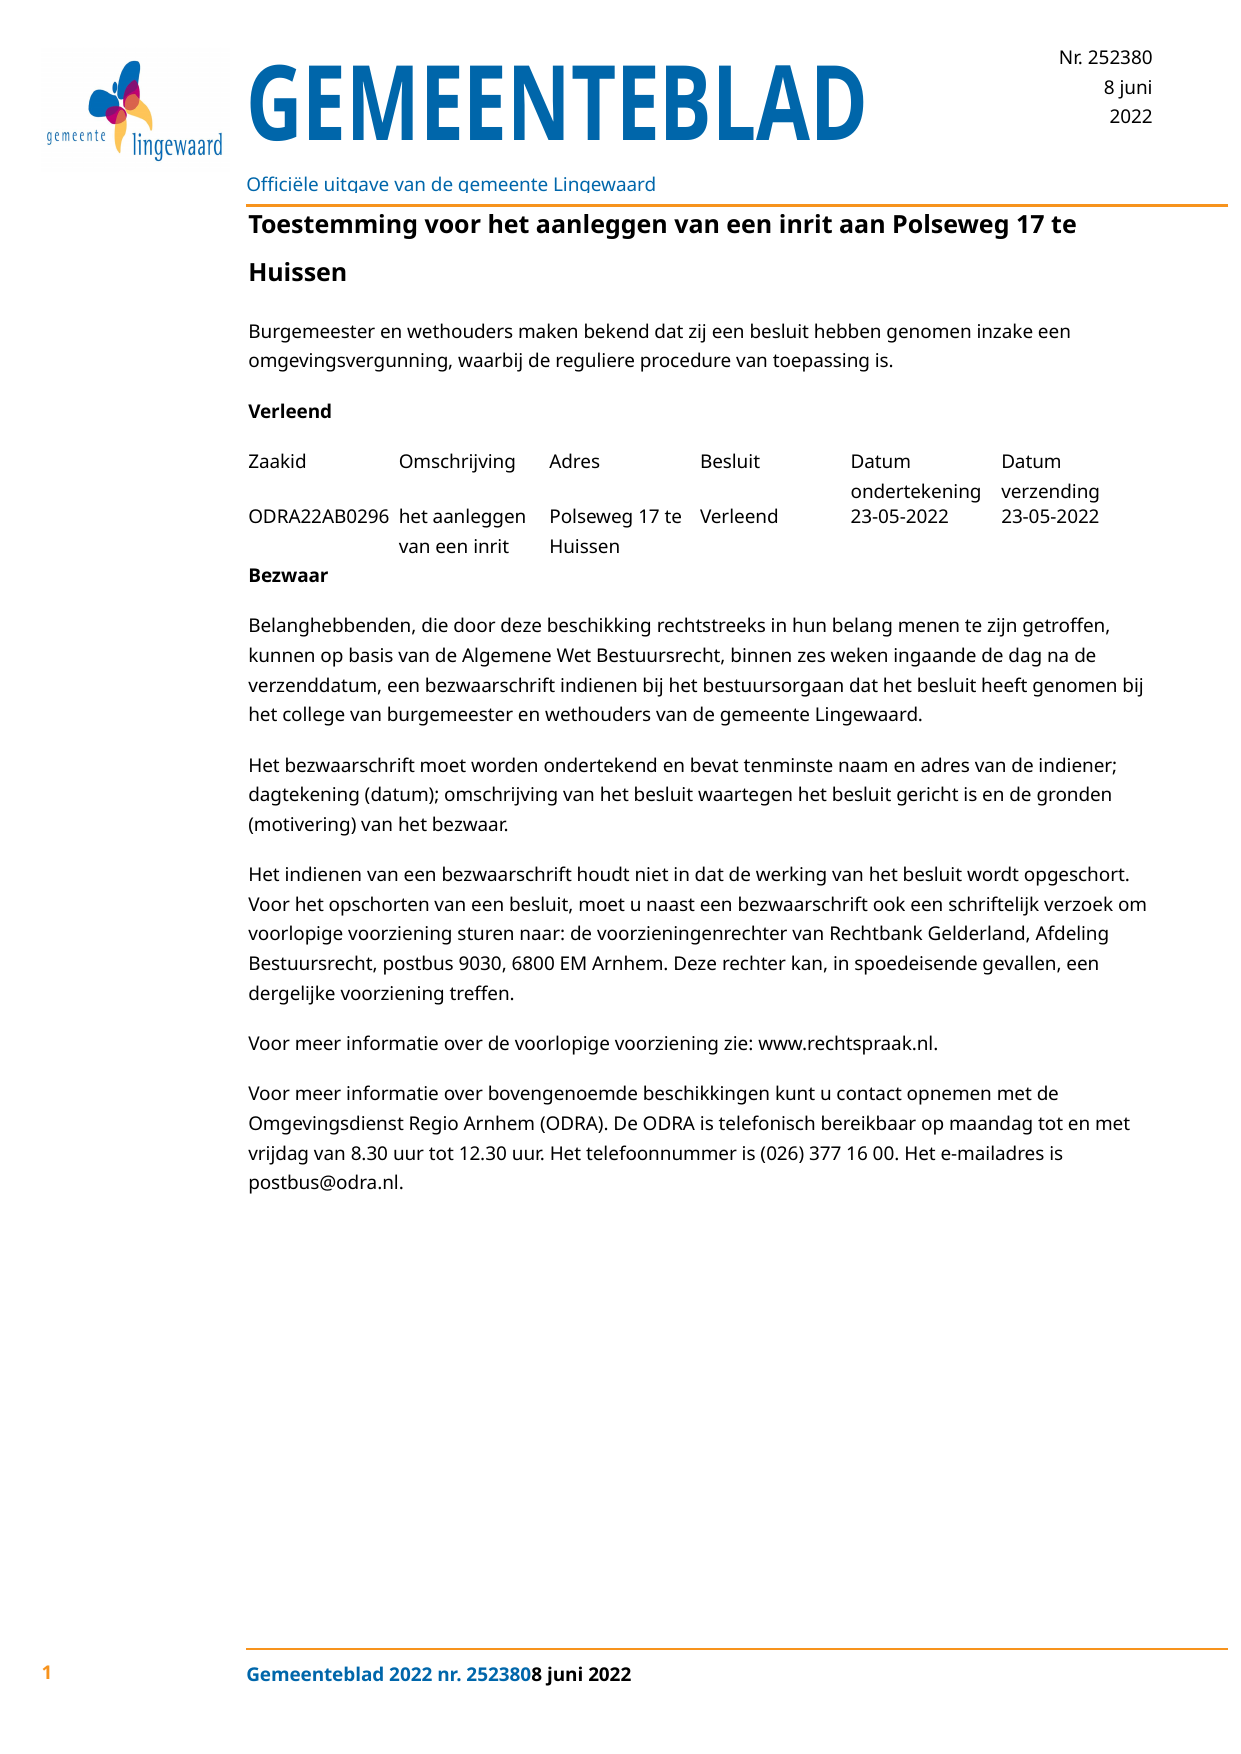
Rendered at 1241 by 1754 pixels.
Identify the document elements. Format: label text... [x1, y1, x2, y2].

text Het bezwaarschrift moet worden ondertekend en bevat tenminste naam en adres van de indiener; dagtekening (datum); omschrijving van het besluit waartegen het besluit gericht is en de gronden (motivering) van het bezwaar. [248, 752, 1152, 837]
table_header Besluit [700, 449, 850, 504]
table_cell Polseweg 17 te Huissen [549, 504, 700, 559]
table_header Datum ondertekening [850, 449, 1001, 504]
table_cell 23-05-2022 [850, 504, 1001, 559]
table_cell het aanleggen van een inrit [399, 504, 549, 559]
table_header Zaakid [248, 449, 398, 504]
text Voor meer informatie over bovengenoemde beschikkingen kunt u contact opnemen met de Omgevingsdienst Regio Arnhem (ODRA). De ODRA is telefonisch bereikbaar op maandag tot en met vrijdag van 8.30 uur tot 12.30 uur. Het telefoonnummer is (026) 377 16 00. Het e-mailadres is postbus@odra.nl. [248, 1081, 1152, 1195]
text Het indienen van een bezwaarschrift houdt niet in dat de werking van het besluit wordt opgeschort. Voor het opschorten van een besluit, moet u naast een bezwaarschrift ook een schriftelijk verzoek om voorlopige voorziening sturen naar: de voorzieningenrechter van Rechtbank Gelderland, Afdeling Bestuursrecht, postbus 9030, 6800 EM Arnhem. Deze rechter kan, in spoedeisende gevallen, een dergelijke voorziening treffen. [248, 861, 1152, 1006]
text Verleend [248, 398, 1152, 424]
table_header Adres [549, 449, 700, 504]
text Toestemming voor het aanleggen van een inrit aan Polseweg 17 te Huissen [248, 207, 1152, 288]
text Bezwaar [248, 562, 1152, 588]
picture [41, 47, 231, 172]
table_header Omschrijving [399, 449, 549, 504]
text Belanghebbenden, die door deze beschikking rechtstreeks in hun belang menen te zijn getroffen, kunnen op basis van de Algemene Wet Bestuursrecht, binnen zes weken ingaande de dag na de verzenddatum, een bezwaarschrift indienen bij het bestuursorgaan dat het besluit heeft genomen bij het college van burgemeester en wethouders van de gemeente Lingewaard. [248, 613, 1152, 727]
table_header Datum verzending [1001, 449, 1152, 504]
text Burgemeester en wethouders maken bekend dat zij een besluit hebben genomen inzake een omgevingsvergunning, waarbij de reguliere procedure van toepassing is. [248, 318, 1152, 373]
table_cell 23-05-2022 [1001, 504, 1152, 559]
text Voor meer informatie over de voorlopige voorziening zie: www.rechtspraak.nl. [248, 1030, 1152, 1056]
table_cell ODRA22AB0296 [248, 504, 398, 559]
table_cell Verleend [700, 504, 850, 559]
